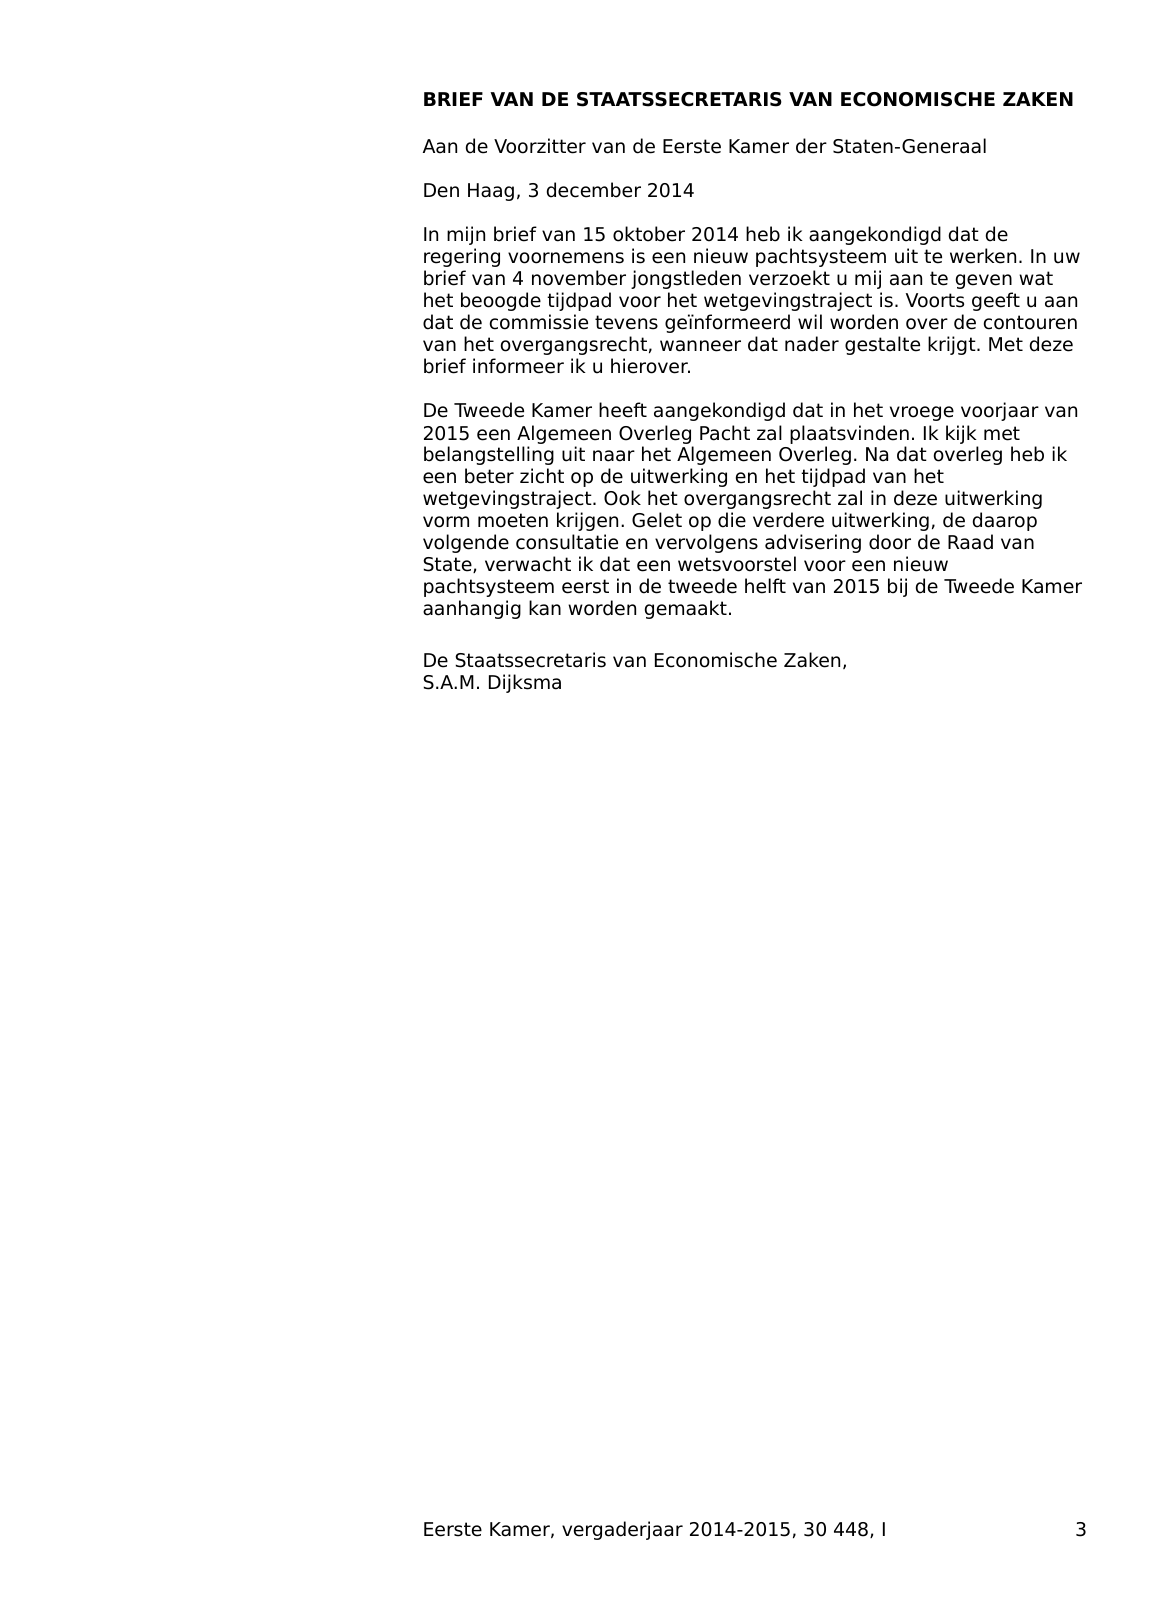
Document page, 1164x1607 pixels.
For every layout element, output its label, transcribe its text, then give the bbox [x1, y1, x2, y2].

subtitle BRIEF VAN DE STAATSSECRETARIS VAN ECONOMISCHE ZAKEN [422, 89, 1087, 111]
text De Staatssecretaris van Economische Zaken, S.A.M. Dijksma [422, 650, 1087, 694]
text Aan de Voorzitter van de Eerste Kamer der Staten-Generaal [422, 136, 1087, 158]
text In mijn brief van 15 oktober 2014 heb ik aangekondigd dat de regering voornemens is een nieuw pachtsysteem uit te werken. In uw brief van 4 november jongstleden verzoekt u mij aan te geven wat het beoogde tijdpad voor het wetgevingstraject is. Voorts geeft u aan dat de commissie tevens geïnformeerd wil worden over de contouren van het overgangsrecht, wanneer dat nader gestalte krijgt. Met deze brief informeer ik u hierover. [422, 224, 1087, 378]
text Den Haag, 3 december 2014 [422, 180, 1087, 202]
text De Tweede Kamer heeft aangekondigd dat in het vroege voorjaar van 2015 een Algemeen Overleg Pacht zal plaatsvinden. Ik kijk met belangstelling uit naar het Algemeen Overleg. Na dat overleg heb ik een beter zicht op de uitwerking en het tijdpad van het wetgevingstraject. Ook het overgangsrecht zal in deze uitwerking vorm moeten krijgen. Gelet op die verdere uitwerking, de daarop volgende consultatie en vervolgens advisering door de Raad van State, verwacht ik dat een wetsvoorstel voor een nieuw pachtsysteem eerst in de tweede helft van 2015 bij de Tweede Kamer aanhangig kan worden gemaakt. [422, 400, 1087, 620]
